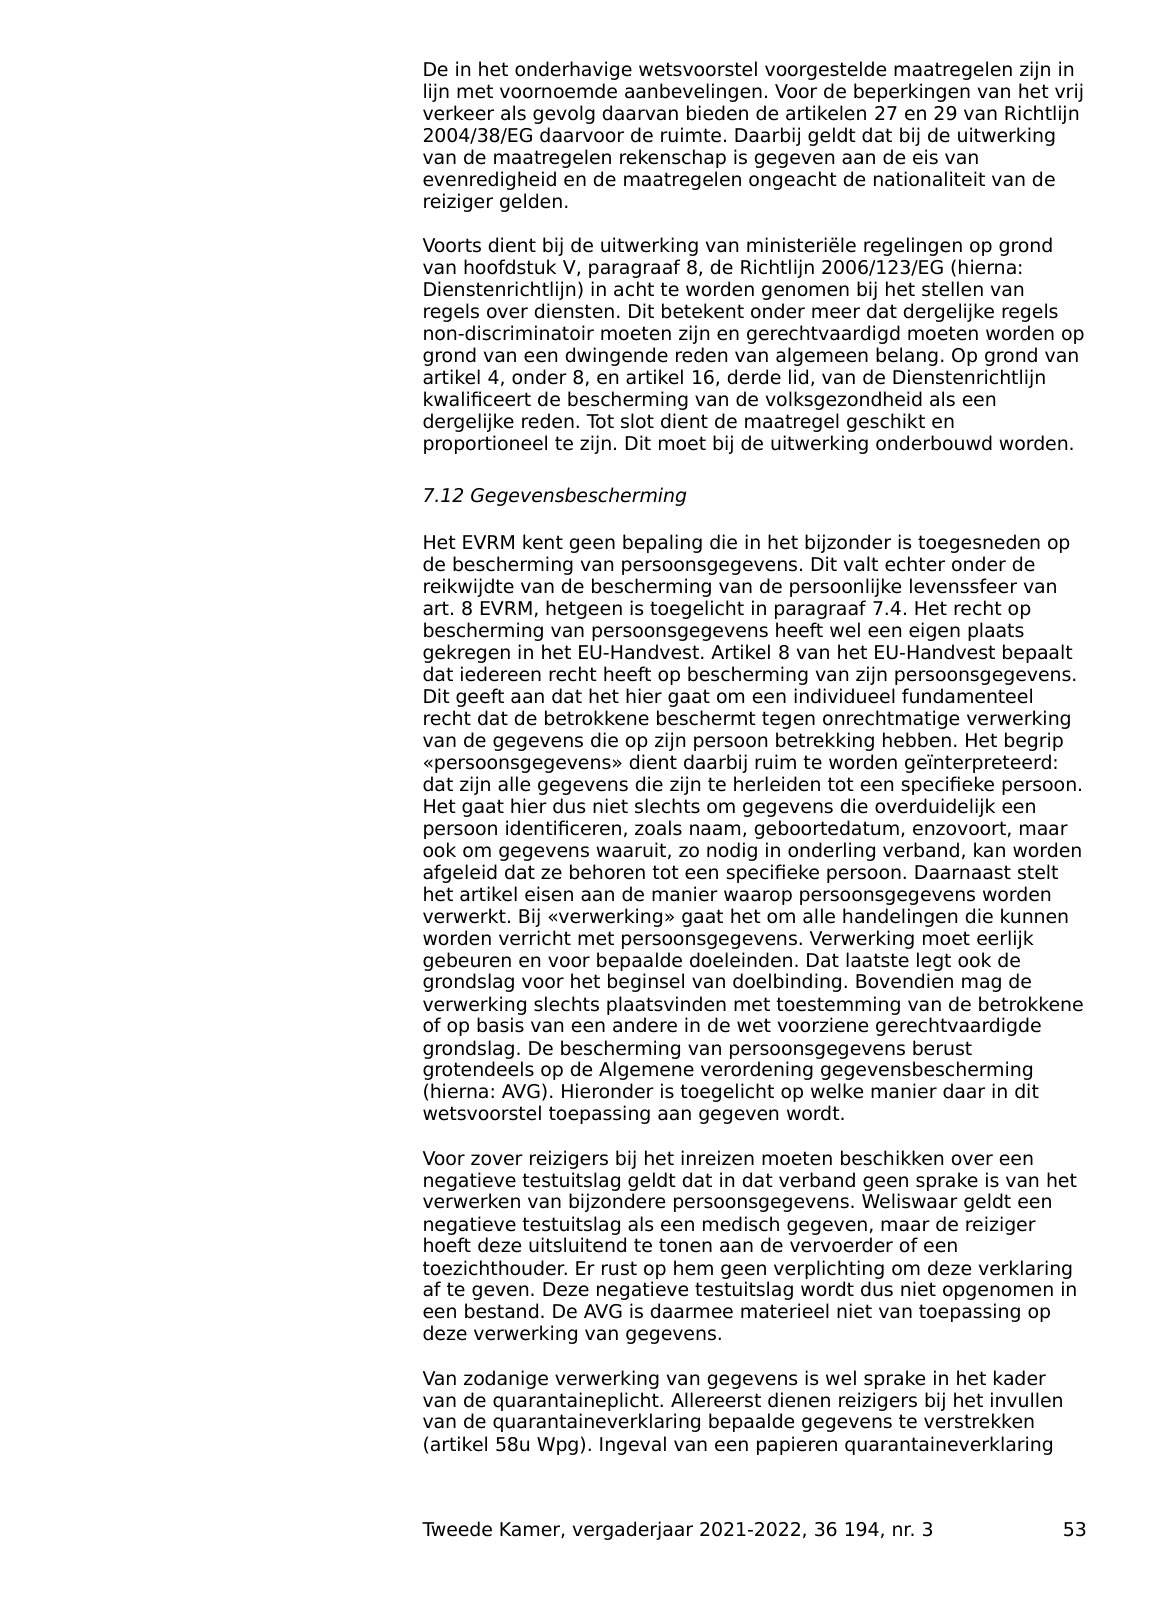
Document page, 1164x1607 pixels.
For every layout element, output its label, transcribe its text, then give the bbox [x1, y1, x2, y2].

text Het EVRM kent geen bepaling die in het bijzonder is toegesneden op de bescherming van persoonsgegevens. Dit valt echter onder de reikwijdte van de bescherming van de persoonlijke levenssfeer van art. 8 EVRM, hetgeen is toegelicht in paragraaf 7.4. Het recht op bescherming van persoonsgegevens heeft wel een eigen plaats gekregen in het EU-Handvest. Artikel 8 van het EU-Handvest bepaalt dat iedereen recht heeft op bescherming van zijn persoonsgegevens. Dit geeft aan dat het hier gaat om een individueel fundamenteel recht dat de betrokkene beschermt tegen onrechtmatige verwerking van de gegevens die op zijn persoon betrekking hebben. Het begrip «persoonsgegevens» dient daarbij ruim te worden geïnterpreteerd: dat zijn alle gegevens die zijn te herleiden tot een specifieke persoon. Het gaat hier dus niet slechts om gegevens die overduidelijk een persoon identificeren, zoals naam, geboortedatum, enzovoort, maar ook om gegevens waaruit, zo nodig in onderling verband, kan worden afgeleid dat ze behoren tot een specifieke persoon. Daarnaast stelt het artikel eisen aan de manier waarop persoonsgegevens worden verwerkt. Bij «verwerking» gaat het om alle handelingen die kunnen worden verricht met persoonsgegevens. Verwerking moet eerlijk gebeuren en voor bepaalde doeleinden. Dat laatste legt ook de grondslag voor het beginsel van doelbinding. Bovendien mag de verwerking slechts plaatsvinden met toestemming van de betrokkene of op basis van een andere in de wet voorziene gerechtvaardigde grondslag. De bescherming van persoonsgegevens berust grotendeels op de Algemene verordening gegevensbescherming (hierna: AVG). Hieronder is toegelicht op welke manier daar in dit wetsvoorstel toepassing aan gegeven wordt. [422, 532, 1087, 1125]
text De in het onderhavige wetsvoorstel voorgestelde maatregelen zijn in lijn met voornoemde aanbevelingen. Voor de beperkingen van het vrij verkeer als gevolg daarvan bieden de artikelen 27 en 29 van Richtlijn 2004/38/EG daarvoor de ruimte. Daarbij geldt dat bij de uitwerking van de maatregelen rekenschap is gegeven aan de eis van evenredigheid en de maatregelen ongeacht de nationaliteit van de reiziger gelden. [422, 59, 1087, 213]
subtitle 7.12 Gegevensbescherming [422, 485, 1087, 507]
text Voorts dient bij de uitwerking van ministeriële regelingen op grond van hoofdstuk V, paragraaf 8, de Richtlijn 2006/123/EG (hierna: Dienstenrichtlijn) in acht te worden genomen bij het stellen van regels over diensten. Dit betekent onder meer dat dergelijke regels non-discriminatoir moeten zijn en gerechtvaardigd moeten worden op grond van een dwingende reden van algemeen belang. Op grond van artikel 4, onder 8, en artikel 16, derde lid, van de Dienstenrichtlijn kwalificeert de bescherming van de volksgezondheid als een dergelijke reden. Tot slot dient de maatregel geschikt en proportioneel te zijn. Dit moet bij de uitwerking onderbouwd worden. [422, 235, 1087, 455]
text Van zodanige verwerking van gegevens is wel sprake in het kader van de quarantaineplicht. Allereerst dienen reizigers bij het invullen van de quarantaineverklaring bepaalde gegevens te verstrekken (artikel 58u Wpg). Ingeval van een papieren quarantaineverklaring [422, 1367, 1087, 1455]
text Voor zover reizigers bij het inreizen moeten beschikken over een negatieve testuitslag geldt dat in dat verband geen sprake is van het verwerken van bijzondere persoonsgegevens. Weliswaar geldt een negatieve testuitslag als een medisch gegeven, maar de reiziger hoeft deze uitsluitend te tonen aan de vervoerder of een toezichthouder. Er rust op hem geen verplichting om deze verklaring af te geven. Deze negatieve testuitslag wordt dus niet opgenomen in een bestand. De AVG is daarmee materieel niet van toepassing op deze verwerking van gegevens. [422, 1147, 1087, 1345]
